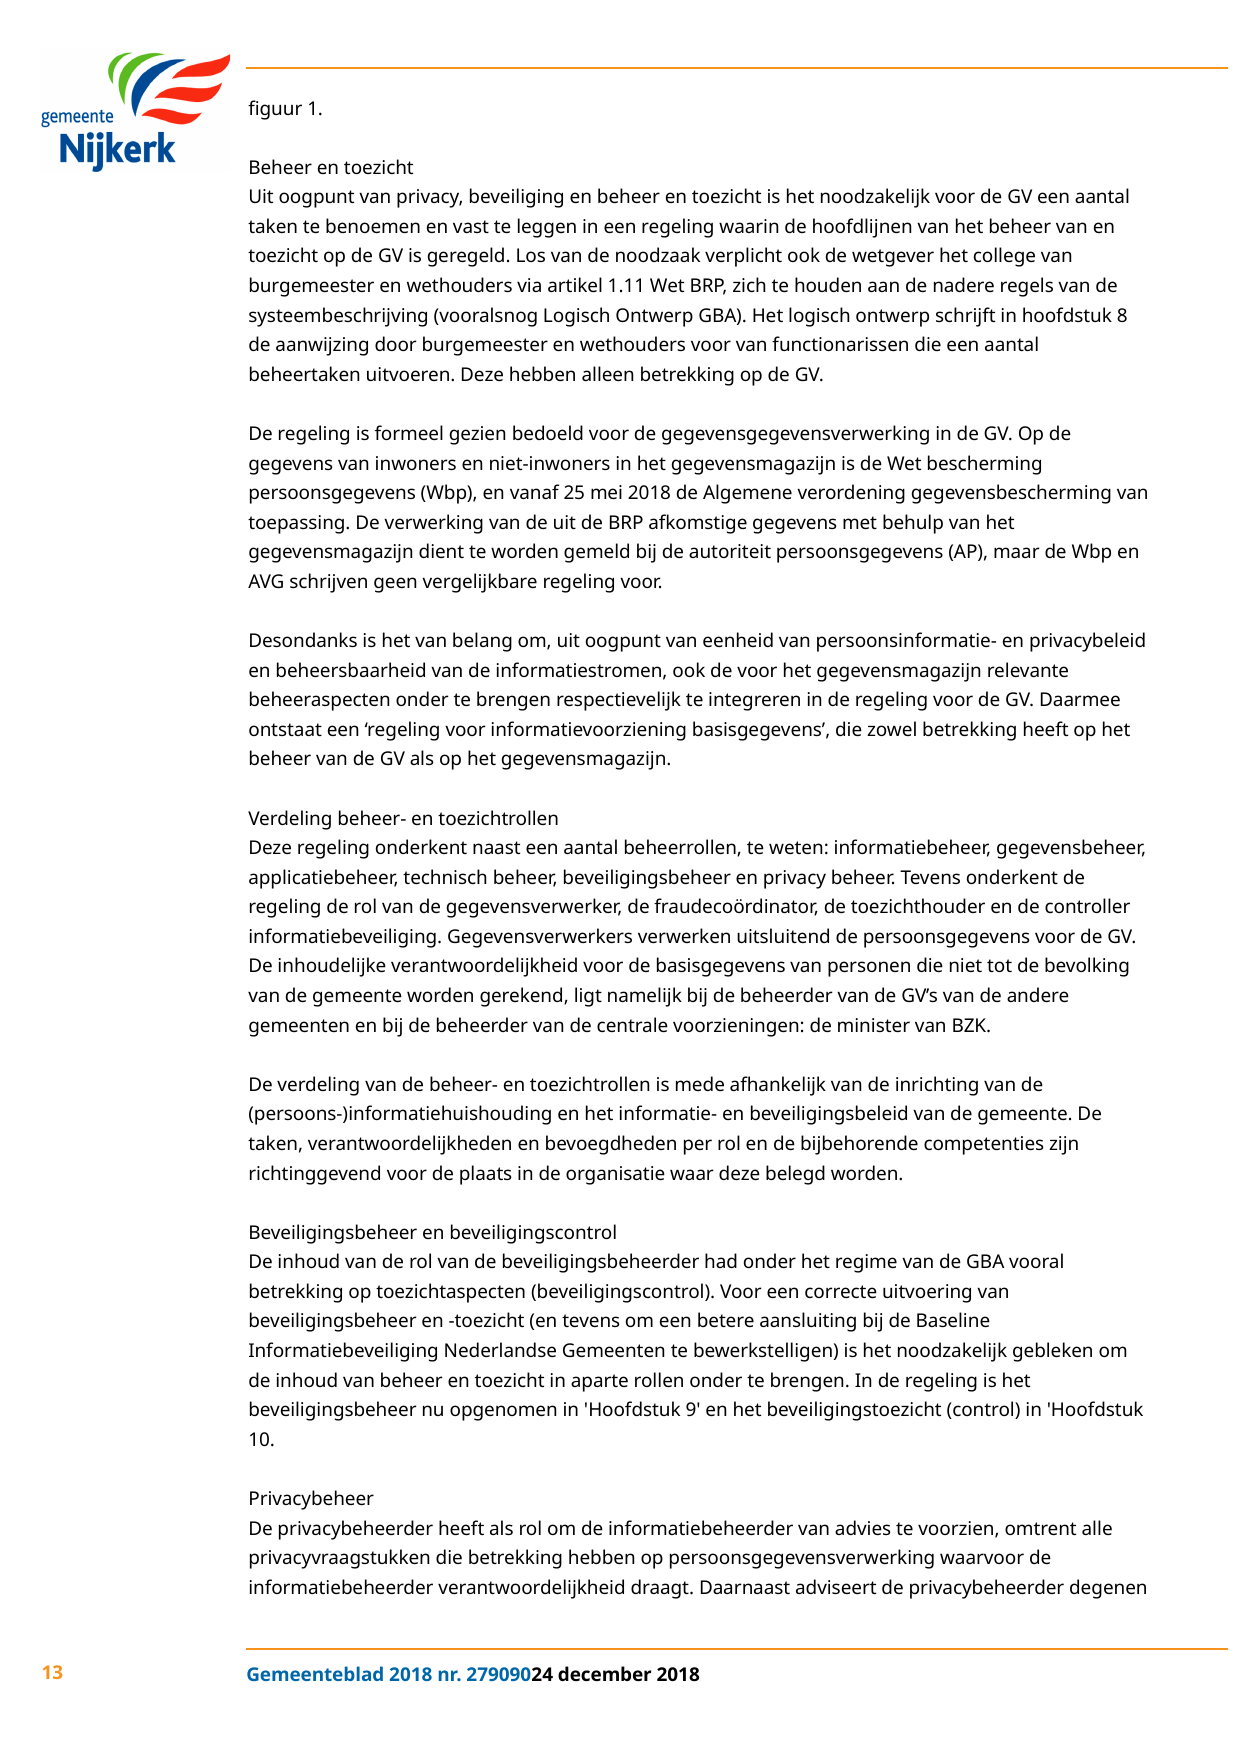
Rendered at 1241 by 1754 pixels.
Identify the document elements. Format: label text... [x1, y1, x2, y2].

text Uit oogpunt van privacy, beveiliging en beheer en toezicht is het noodzakelijk voor de GV een aantal taken te benoemen en vast te leggen in een regeling waarin de hoofdlijnen van het beheer van en toezicht op de GV is geregeld. Los van de noodzaak verplicht ook de wetgever het college van burgemeester en wethouders via artikel 1.11 Wet BRP, zich te houden aan de nadere regels van de systeembeschrijving (vooralsnog Logisch Ontwerp GBA). Het logisch ontwerp schrijft in hoofdstuk 8 de aanwijzing door burgemeester en wethouders voor van functionarissen die een aantal beheertaken uitvoeren. Deze hebben alleen betrekking op de GV. [248, 183, 1152, 387]
text Privacybeheer [248, 1485, 1152, 1511]
text De regeling is formeel gezien bedoeld voor de gegevensgegevensverwerking in de GV. Op de gegevens van inwoners en niet-inwoners in het gegevensmagazijn is de Wet bescherming persoonsgegevens (Wbp), en vanaf 25 mei 2018 de Algemene verordening gegevensbescherming van toepassing. De verwerking van de uit de BRP afkomstige gegevens met behulp van het gegevensmagazijn dient te worden gemeld bij de autoriteit persoonsgegevens (AP), maar de Wbp en AVG schrijven geen vergelijkbare regeling voor. [248, 420, 1152, 594]
text Beveiligingsbeheer en beveiligingscontrol [248, 1219, 1152, 1245]
text De inhoud van de rol van de beveiligingsbeheerder had onder het regime van de GBA vooral betrekking op toezichtaspecten (beveiligingscontrol). Voor een correcte uitvoering van beveiligingsbeheer en -toezicht (en tevens om een betere aansluiting bij de Baseline Informatiebeveiliging Nederlandse Gemeenten te bewerkstelligen) is het noodzakelijk gebleken om de inhoud van beheer en toezicht in aparte rollen onder te brengen. In de regeling is het beveiligingsbeheer nu opgenomen in 'Hoofdstuk 9' en het beveiligingstoezicht (control) in 'Hoofdstuk 10. [248, 1248, 1152, 1452]
text Deze regeling onderkent naast een aantal beheerrollen, te weten: informatiebeheer, gegevensbeheer, applicatiebeheer, technisch beheer, beveiligingsbeheer en privacy beheer. Tevens onderkent de regeling de rol van de gegevensverwerker, de fraudecoördinator, de toezichthouder en de controller informatiebeveiliging. Gegevensverwerkers verwerken uitsluitend de persoonsgegevens voor de GV. De inhoudelijke verantwoordelijkheid voor de basisgegevens van personen die niet tot de bevolking van de gemeente worden gerekend, ligt namelijk bij de beheerder van de GV’s van de andere gemeenten en bij de beheerder van de centrale voorzieningen: de minister van BZK. [248, 834, 1152, 1038]
text De verdeling van de beheer- en toezichtrollen is mede afhankelijk van de inrichting van de (persoons-)informatiehuishouding en het informatie- en beveiligingsbeleid van de gemeente. De taken, verantwoordelijkheden en bevoegdheden per rol en de bijbehorende competenties zijn richtinggevend voor de plaats in de organisatie waar deze belegd worden. [248, 1071, 1152, 1186]
text Verdeling beheer- en toezichtrollen [248, 805, 1152, 831]
text Desondanks is het van belang om, uit oogpunt van eenheid van persoonsinformatie- en privacybeleid en beheersbaarheid van de informatiestromen, ook de voor het gegevensmagazijn relevante beheeraspecten onder te brengen respectievelijk te integreren in de regeling voor de GV. Daarmee ontstaat een ‘regeling voor informatievoorziening basisgegevens’, die zowel betrekking heeft op het beheer van de GV als op het gegevensmagazijn. [248, 627, 1152, 771]
picture [41, 47, 231, 172]
text figuur 1. [248, 95, 1152, 121]
text De privacybeheerder heeft als rol om de informatiebeheerder van advies te voorzien, omtrent alle privacyvraagstukken die betrekking hebben op persoonsgegevensverwerking waarvoor de informatiebeheerder verantwoordelijkheid draagt. Daarnaast adviseert de privacybeheerder degenen [248, 1515, 1152, 1600]
text Beheer en toezicht [248, 154, 1152, 180]
